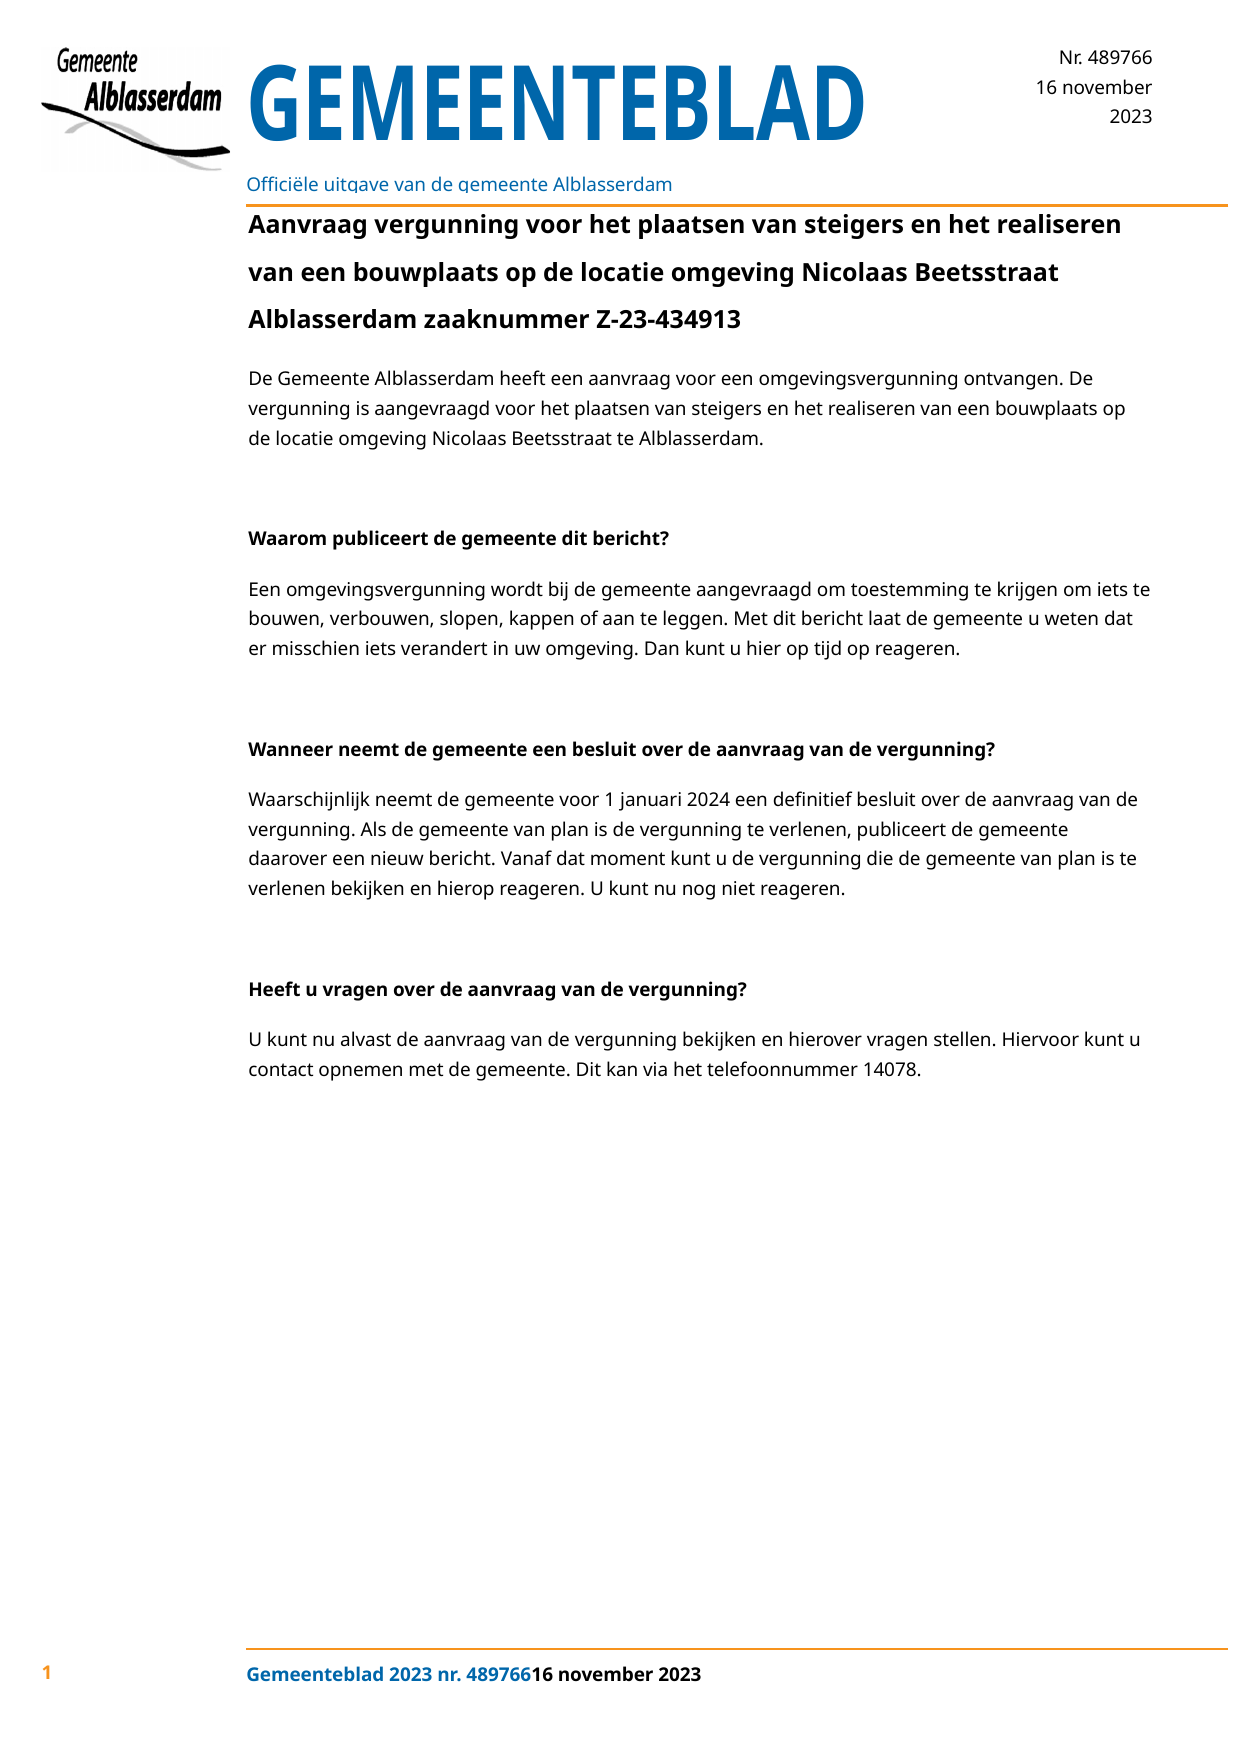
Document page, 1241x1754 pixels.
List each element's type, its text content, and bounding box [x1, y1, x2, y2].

text Waarom publiceert de gemeente dit bericht? [248, 526, 1152, 551]
text Heeft u vragen over de aanvraag van de vergunning? [248, 976, 1152, 1002]
text Waarschijnlijk neemt de gemeente voor 1 januari 2024 een definitief besluit over de aanvraag van de vergunning. Als de gemeente van plan is de vergunning te verlenen, publiceert de gemeente daarover een nieuw bericht. Vanaf dat moment kunt u de vergunning die de gemeente van plan is te verlenen bekijken en hierop reageren. U kunt nu nog niet reageren. [248, 786, 1152, 901]
text U kunt nu alvast de aanvraag van de vergunning bekijken en hierover vragen stellen. Hiervoor kunt u contact opnemen met de gemeente. Dit kan via het telefoonnummer 14078. [248, 1026, 1152, 1082]
text De Gemeente Alblasserdam heeft een aanvraag voor een omgevingsvergunning ontvangen. De vergunning is aangevraagd voor het plaatsen van steigers en het realiseren van een bouwplaats op de locatie omgeving Nicolaas Beetsstraat te Alblasserdam. [248, 366, 1152, 450]
text Een omgevingsvergunning wordt bij de gemeente aangevraagd om toestemming te krijgen om iets te bouwen, verbouwen, slopen, kappen of aan te leggen. Met dit bericht laat de gemeente u weten dat er misschien iets verandert in uw omgeving. Dan kunt u hier op tijd op reageren. [248, 576, 1152, 661]
text Wanneer neemt de gemeente een besluit over de aanvraag van de vergunning? [248, 736, 1152, 762]
picture [41, 47, 231, 172]
text Aanvraag vergunning voor het plaatsen van steigers en het realiseren van een bouwplaats op de locatie omgeving Nicolaas Beetsstraat Alblasserdam zaaknummer Z-23-434913 [248, 207, 1152, 336]
